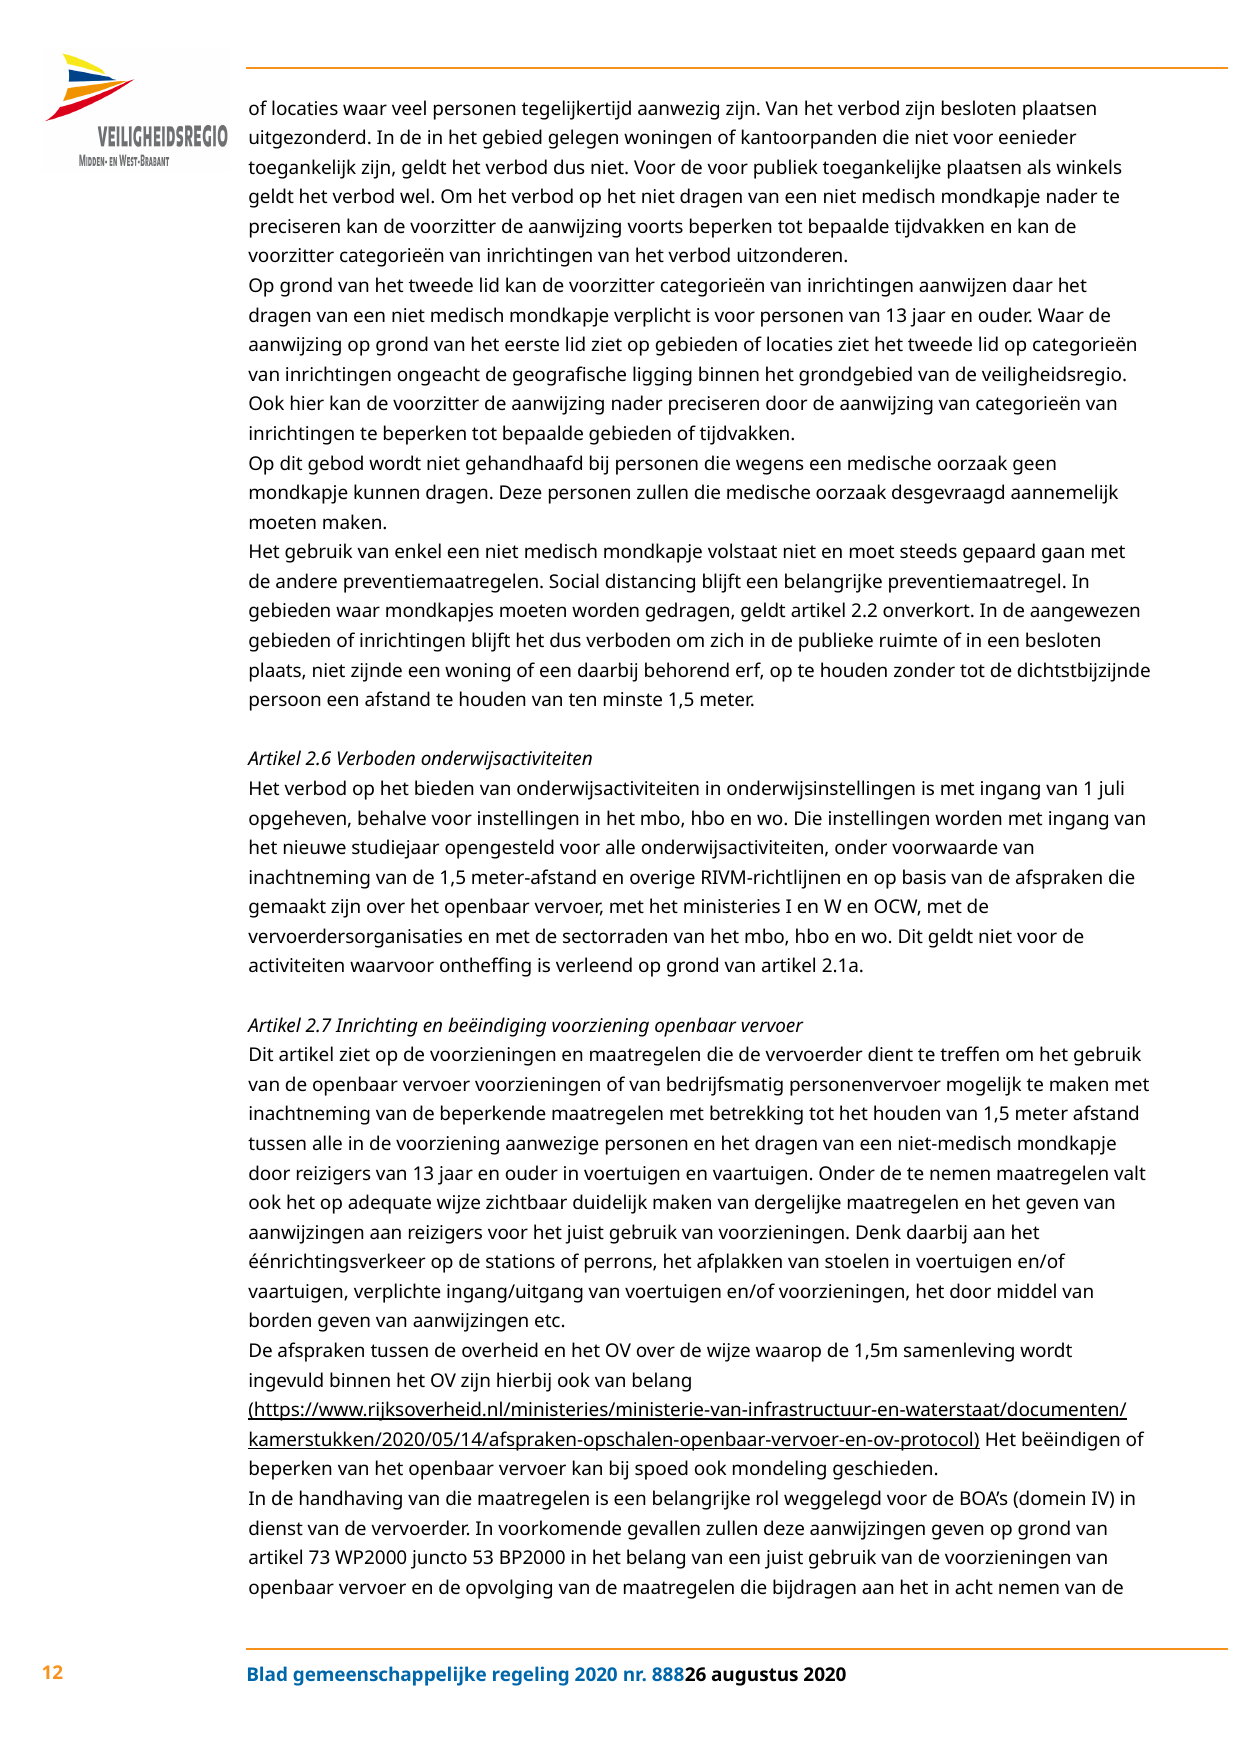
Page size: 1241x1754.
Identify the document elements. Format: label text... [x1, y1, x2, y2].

picture [41, 47, 231, 172]
text Artikel 2.6 Verboden onderwijsactiviteiten [248, 746, 1152, 771]
text Het gebruik van enkel een niet medisch mondkapje volstaat niet en moet steeds gepaard gaan met de andere preventiemaatregelen. Social distancing blijft een belangrijke preventiemaatregel. In gebieden waar mondkapjes moeten worden gedragen, geldt artikel 2.2 onverkort. In de aangewezen gebieden of inrichtingen blijft het dus verboden om zich in de publieke ruimte of in een besloten plaats, niet zijnde een woning of een daarbij behorend erf, op te houden zonder tot de dichtstbijzijnde persoon een afstand te houden van ten minste 1,5 meter. [248, 538, 1152, 712]
text Artikel 2.7 Inrichting en beëindiging voorziening openbaar vervoer [248, 1012, 1152, 1038]
text Het verbod op het bieden van onderwijsactiviteiten in onderwijsinstellingen is met ingang van 1 juli opgeheven, behalve voor instellingen in het mbo, hbo en wo. Die instellingen worden met ingang van het nieuwe studiejaar opengesteld voor alle onderwijsactiviteiten, onder voorwaarde van inachtneming van de 1,5 meter-afstand en overige RIVM-richtlijnen en op basis van de afspraken die gemaakt zijn over het openbaar vervoer, met het ministeries I en W en OCW, met de vervoerdersorganisaties en met de sectorraden van het mbo, hbo en wo. Dit geldt niet voor de activiteiten waarvoor ontheffing is verleend op grond van artikel 2.1a. [248, 775, 1152, 978]
text In de handhaving van die maatregelen is een belangrijke rol weggelegd voor de BOA’s (domein IV) in dienst van de vervoerder. In voorkomende gevallen zullen deze aanwijzingen geven op grond van artikel 73 WP2000 juncto 53 BP2000 in het belang van een juist gebruik van de voorzieningen van openbaar vervoer en de opvolging van de maatregelen die bijdragen aan het in acht nemen van de [248, 1485, 1152, 1600]
text De afspraken tussen de overheid en het OV over de wijze waarop de 1,5m samenleving wordt ingevuld binnen het OV zijn hierbij ook van belang (https://www.rijksoverheid.nl/ministeries/ministerie-van-infrastructuur-en-waterstaat/documenten/kamerstukken/2020/05/14/afspraken-opschalen-openbaar-vervoer-en-ov-protocol) Het beëindigen of beperken van het openbaar vervoer kan bij spoed ook mondeling geschieden. [248, 1337, 1152, 1481]
text Op grond van het tweede lid kan de voorzitter categorieën van inrichtingen aanwijzen daar het dragen van een niet medisch mondkapje verplicht is voor personen van 13 jaar en ouder. Waar de aanwijzing op grond van het eerste lid ziet op gebieden of locaties ziet het tweede lid op categorieën van inrichtingen ongeacht de geografische ligging binnen het grondgebied van de veiligheidsregio. Ook hier kan de voorzitter de aanwijzing nader preciseren door de aanwijzing van categorieën van inrichtingen te beperken tot bepaalde gebieden of tijdvakken. [248, 272, 1152, 446]
text Op dit gebod wordt niet gehandhaafd bij personen die wegens een medische oorzaak geen mondkapje kunnen dragen. Deze personen zullen die medische oorzaak desgevraagd aannemelijk moeten maken. [248, 450, 1152, 535]
text Dit artikel ziet op de voorzieningen en maatregelen die de vervoerder dient te treffen om het gebruik van de openbaar vervoer voorzieningen of van bedrijfsmatig personenvervoer mogelijk te maken met inachtneming van de beperkende maatregelen met betrekking tot het houden van 1,5 meter afstand tussen alle in de voorziening aanwezige personen en het dragen van een niet-medisch mondkapje door reizigers van 13 jaar en ouder in voertuigen en vaartuigen. Onder de te nemen maatregelen valt ook het op adequate wijze zichtbaar duidelijk maken van dergelijke maatregelen en het geven van aanwijzingen aan reizigers voor het juist gebruik van voorzieningen. Denk daarbij aan het éénrichtingsverkeer op de stations of perrons, het afplakken van stoelen in voertuigen en/of vaartuigen, verplichte ingang/uitgang van voertuigen en/of voorzieningen, het door middel van borden geven van aanwijzingen etc. [248, 1041, 1152, 1333]
text of locaties waar veel personen tegelijkertijd aanwezig zijn. Van het verbod zijn besloten plaatsen uitgezonderd. In de in het gebied gelegen woningen of kantoorpanden die niet voor eenieder toegankelijk zijn, geldt het verbod dus niet. Voor de voor publiek toegankelijke plaatsen als winkels geldt het verbod wel. Om het verbod op het niet dragen van een niet medisch mondkapje nader te preciseren kan de voorzitter de aanwijzing voorts beperken tot bepaalde tijdvakken en kan de voorzitter categorieën van inrichtingen van het verbod uitzonderen. [248, 95, 1152, 268]
